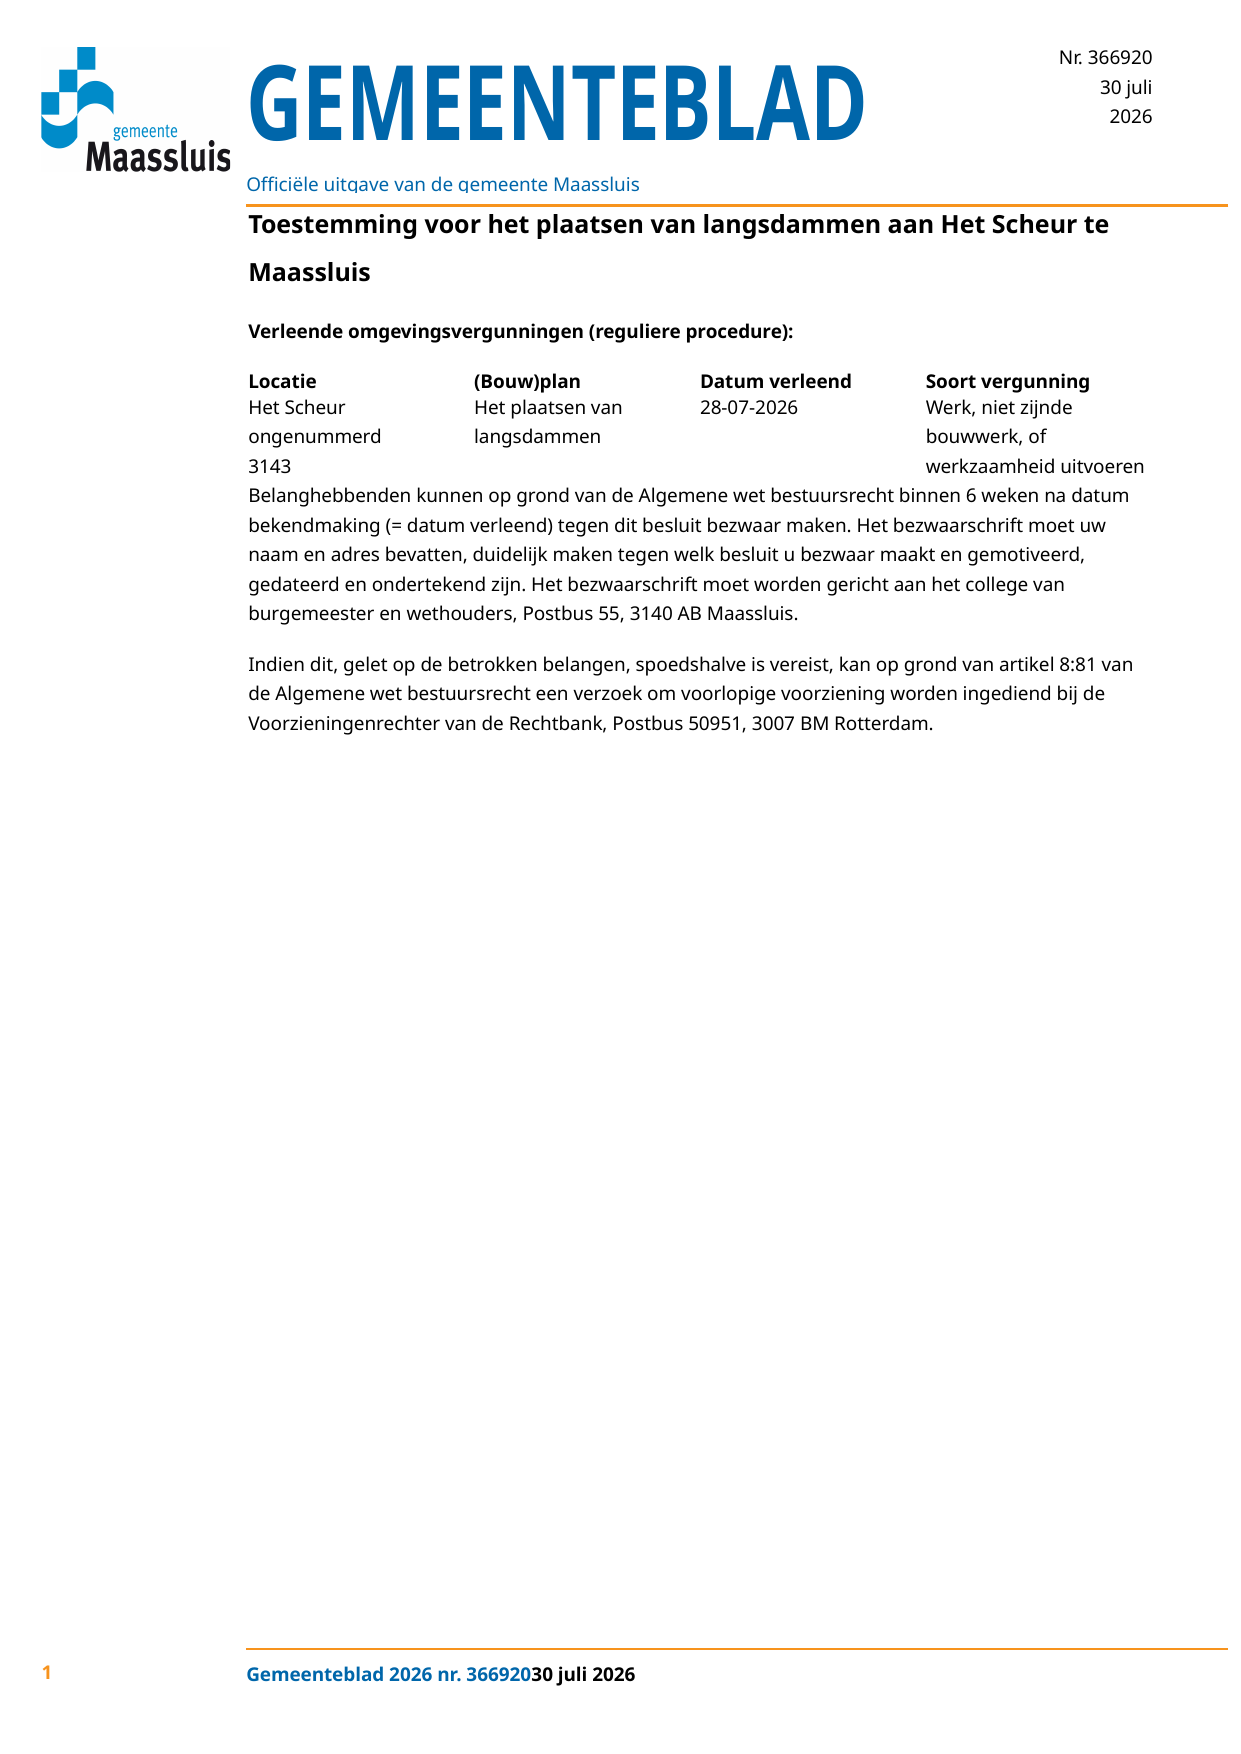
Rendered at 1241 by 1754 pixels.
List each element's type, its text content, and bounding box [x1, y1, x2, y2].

table_cell Werk, niet zijnde bouwwerk, of werkzaamheid uitvoeren [926, 394, 1152, 479]
text Verleende omgevingsvergunningen (reguliere procedure): [248, 318, 1152, 344]
text Indien dit, gelet op de betrokken belangen, spoedshalve is vereist, kan op grond van artikel 8:81 van de Algemene wet bestuursrecht een verzoek om voorlopige voorziening worden ingediend bij de Voorzieningenrechter van de Rechtbank, Postbus 50951, 3007 BM Rotterdam. [248, 651, 1152, 736]
table_cell Het Scheur ongenummerd 3143 [248, 394, 474, 479]
text Belanghebbenden kunnen op grond van de Algemene wet bestuursrecht binnen 6 weken na datum bekendmaking (= datum verleend) tegen dit besluit bezwaar maken. Het bezwaarschrift moet uw naam en adres bevatten, duidelijk maken tegen welk besluit u bezwaar maakt en gemotiveerd, gedateerd en ondertekend zijn. Het bezwaarschrift moet worden gericht aan het college van burgemeester en wethouders, Postbus 55, 3140 AB Maassluis. [248, 482, 1152, 626]
table_header (Bouw)plan [474, 369, 700, 394]
table_header Locatie [248, 369, 474, 394]
table_header Soort vergunning [926, 369, 1152, 394]
table_header Datum verleend [700, 369, 926, 394]
table_cell 28-07-2026 [700, 394, 926, 479]
picture [41, 47, 77, 92]
table_cell Het plaatsen van langsdammen [474, 394, 700, 479]
text Toestemming voor het plaatsen van langsdammen aan Het Scheur te Maassluis [248, 207, 1152, 288]
picture [41, 47, 231, 172]
